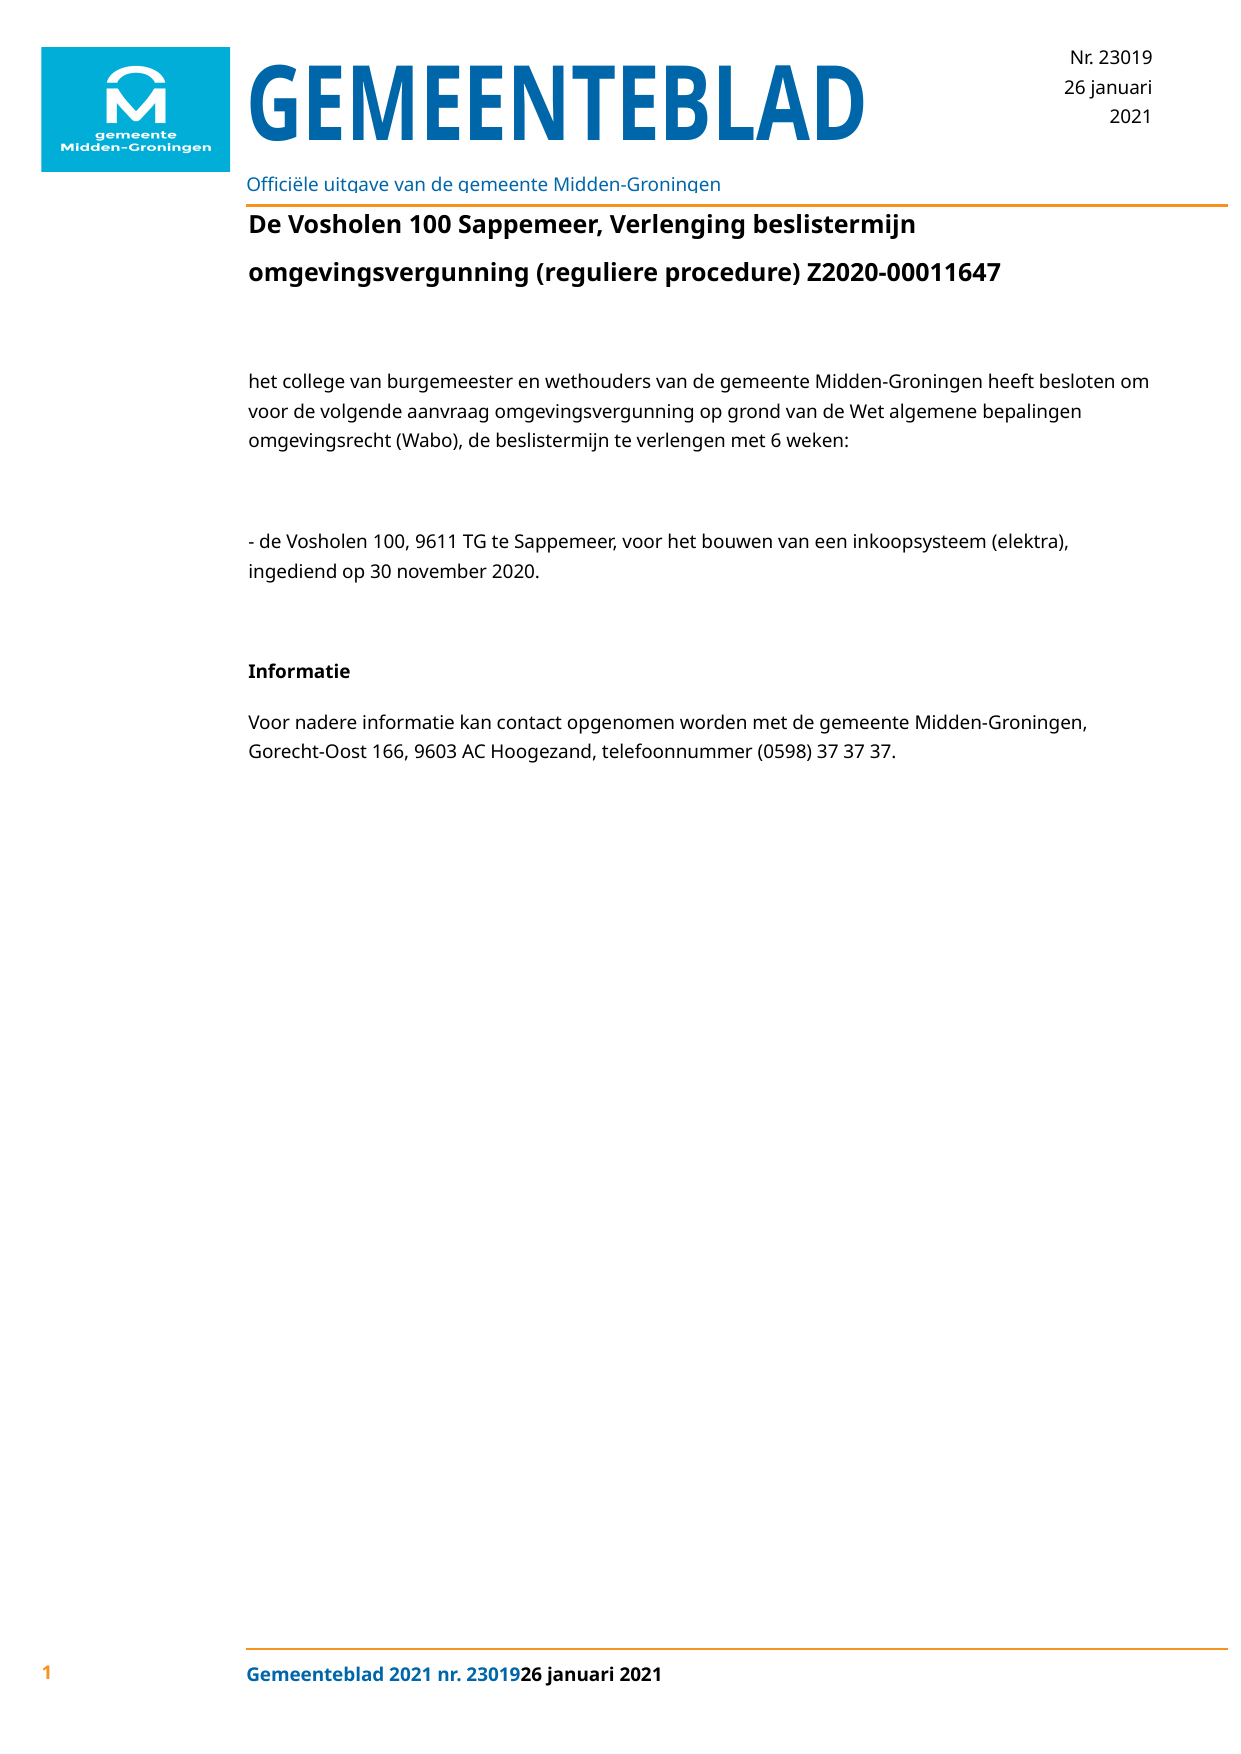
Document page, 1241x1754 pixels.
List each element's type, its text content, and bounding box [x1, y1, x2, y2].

picture [108, 66, 164, 82]
picture [107, 89, 165, 122]
text het college van burgemeester en wethouders van de gemeente Midden-Groningen heeft besloten om voor de volgende aanvraag omgevingsvergunning op grond van de Wet algemene bepalingen omgevingsrecht (Wabo), de beslistermijn te verlengen met 6 weken: [248, 368, 1152, 453]
text De Vosholen 100 Sappemeer, Verlenging beslistermijn omgevingsvergunning (reguliere procedure) Z2020-00011647 [248, 207, 1152, 288]
text - de Vosholen 100, 9611 TG te Sappemeer, voor het bouwen van een inkoopsysteem (elektra), ingediend op 30 november 2020. [248, 528, 1152, 584]
text Informatie [248, 659, 1152, 684]
text Voor nadere informatie kan contact opgenomen worden met de gemeente Midden-Groningen, Gorecht-Oost 166, 9603 AC Hoogezand, telefoonnummer (0598) 37 37 37. [248, 709, 1152, 764]
picture [184, 146, 190, 153]
